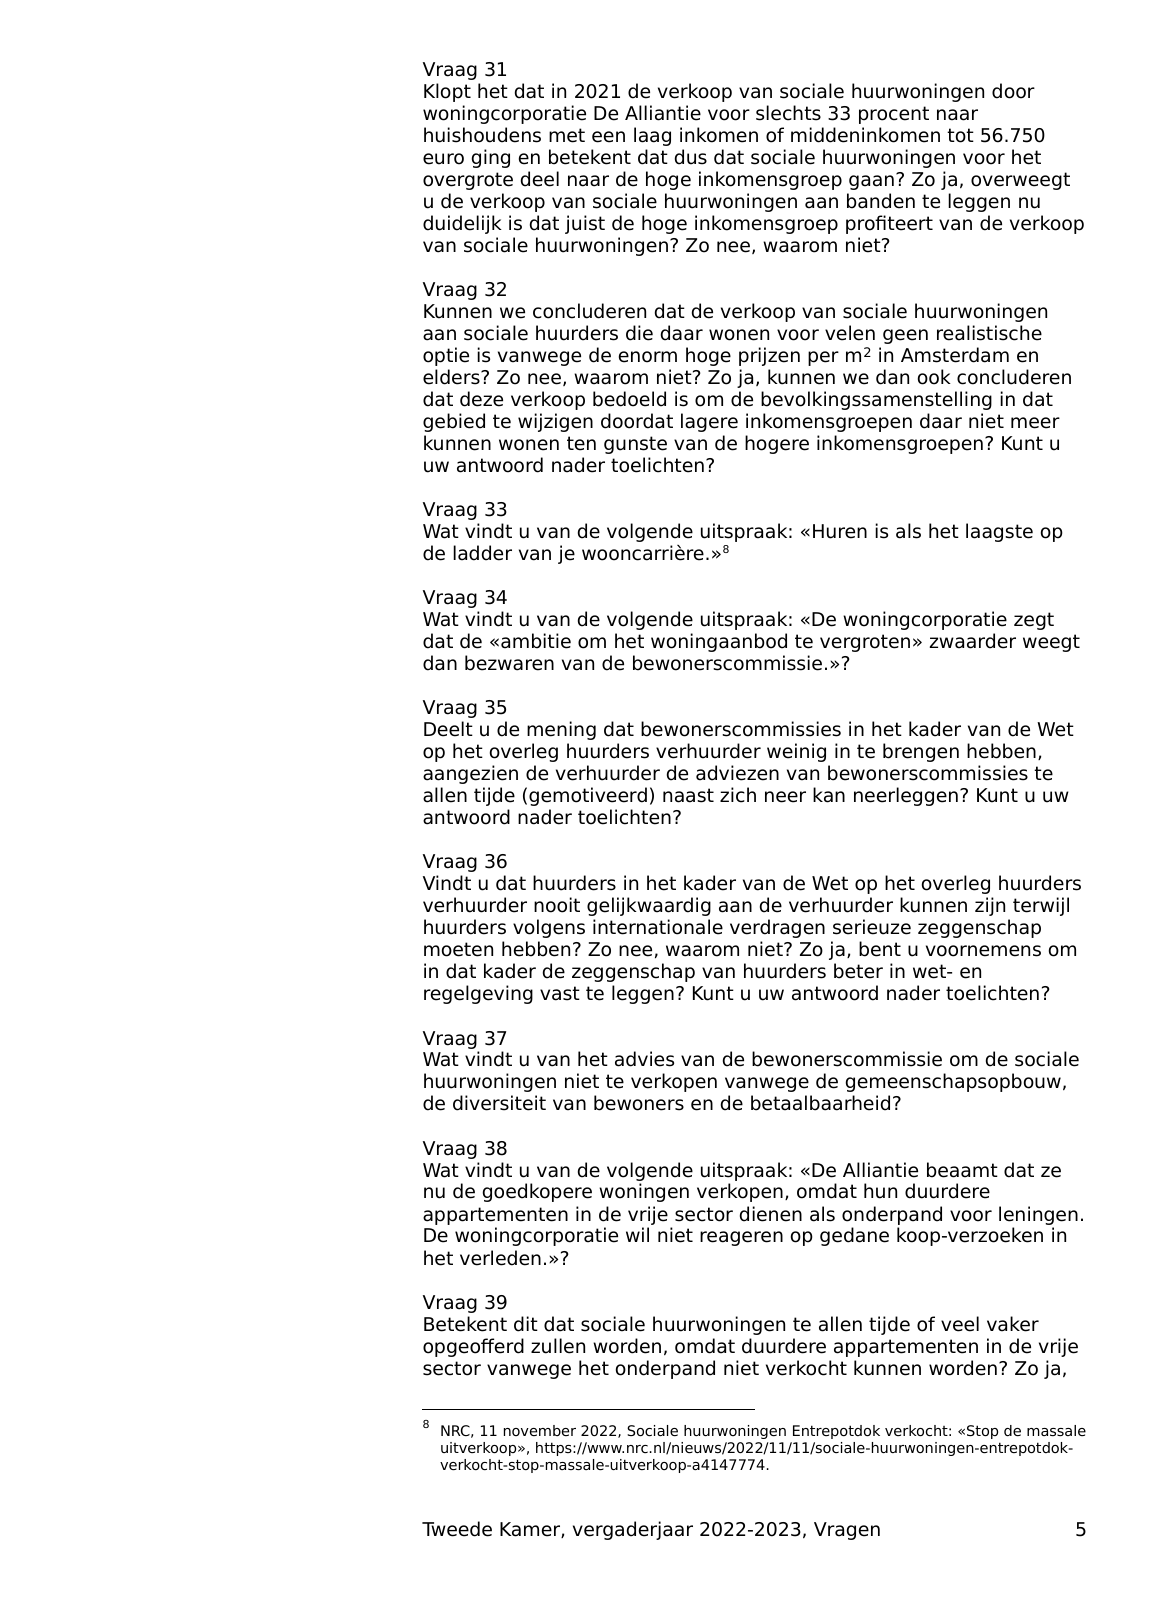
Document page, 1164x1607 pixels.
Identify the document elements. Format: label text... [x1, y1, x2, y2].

text Wat vindt u van de volgende uitspraak: «De Alliantie beaamt dat ze nu de goedkopere woningen verkopen, omdat hun duurdere appartementen in de vrije sector dienen als onderpand voor leningen. De woningcorporatie wil niet reageren op gedane koop-verzoeken in het verleden.»? [422, 1159, 1087, 1269]
text Vraag 33 [422, 499, 1087, 521]
text Deelt u de mening dat bewonerscommissies in het kader van de Wet op het overleg huurders verhuurder weinig in te brengen hebben, aangezien de verhuurder de adviezen van bewonerscommissies te allen tijde (gemotiveerd) naast zich neer kan neerleggen? Kunt u uw antwoord nader toelichten? [422, 719, 1087, 829]
text Vindt u dat huurders in het kader van de Wet op het overleg huurders verhuurder nooit gelijkwaardig aan de verhuurder kunnen zijn terwijl huurders volgens internationale verdragen serieuze zeggenschap moeten hebben? Zo nee, waarom niet? Zo ja, bent u voornemens om in dat kader de zeggenschap van huurders beter in wet- en regelgeving vast te leggen? Kunt u uw antwoord nader toelichten? [422, 873, 1087, 1005]
text Vraag 38 [422, 1137, 1087, 1159]
text Betekent dit dat sociale huurwoningen te allen tijde of veel vaker opgeofferd zullen worden, omdat duurdere appartementen in de vrije sector vanwege het onderpand niet verkocht kunnen worden? Zo ja, [422, 1313, 1087, 1379]
text NRC, 11 november 2022, Sociale huurwoningen Entrepotdok verkocht: «Stop de massale uitverkoop», https://www.nrc.nl/nieuws/2022/11/11/sociale-huurwoningen-entrepotdok-verkocht-stop-massale-uitverkoop-a4147774. [422, 1418, 1087, 1474]
text Vraag 32 [422, 279, 1087, 301]
text Vraag 39 [422, 1292, 1087, 1313]
text Vraag 31 [422, 59, 1087, 81]
text Vraag 36 [422, 851, 1087, 873]
text Wat vindt u van het advies van de bewonerscommissie om de sociale huurwoningen niet te verkopen vanwege de gemeenschapsopbouw, de diversiteit van bewoners en de betaalbaarheid? [422, 1049, 1087, 1115]
text Kunnen we concluderen dat de verkoop van sociale huurwoningen aan sociale huurders die daar wonen voor velen geen realistische optie is vanwege de enorm hoge prijzen per m2 in Amsterdam en elders? Zo nee, waarom niet? Zo ja, kunnen we dan ook concluderen dat deze verkoop bedoeld is om de bevolkingssamenstelling in dat gebied te wijzigen doordat lagere inkomensgroepen daar niet meer kunnen wonen ten gunste van de hogere inkomensgroepen? Kunt u uw antwoord nader toelichten? [422, 301, 1087, 477]
text Vraag 35 [422, 697, 1087, 719]
text Klopt het dat in 2021 de verkoop van sociale huurwoningen door woningcorporatie De Alliantie voor slechts 33 procent naar huishoudens met een laag inkomen of middeninkomen tot 56.750 euro ging en betekent dat dus dat sociale huurwoningen voor het overgrote deel naar de hoge inkomensgroep gaan? Zo ja, overweegt u de verkoop van sociale huurwoningen aan banden te leggen nu duidelijk is dat juist de hoge inkomensgroep profiteert van de verkoop van sociale huurwoningen? Zo nee, waarom niet? [422, 81, 1087, 257]
text Vraag 34 [422, 587, 1087, 609]
text Wat vindt u van de volgende uitspraak: «De woningcorporatie zegt dat de «ambitie om het woningaanbod te vergroten» zwaarder weegt dan bezwaren van de bewonerscommissie.»? [422, 609, 1087, 675]
text Vraag 37 [422, 1027, 1087, 1049]
text Wat vindt u van de volgende uitspraak: «Huren is als het laagste op de ladder van je wooncarrière.» [422, 521, 1087, 565]
